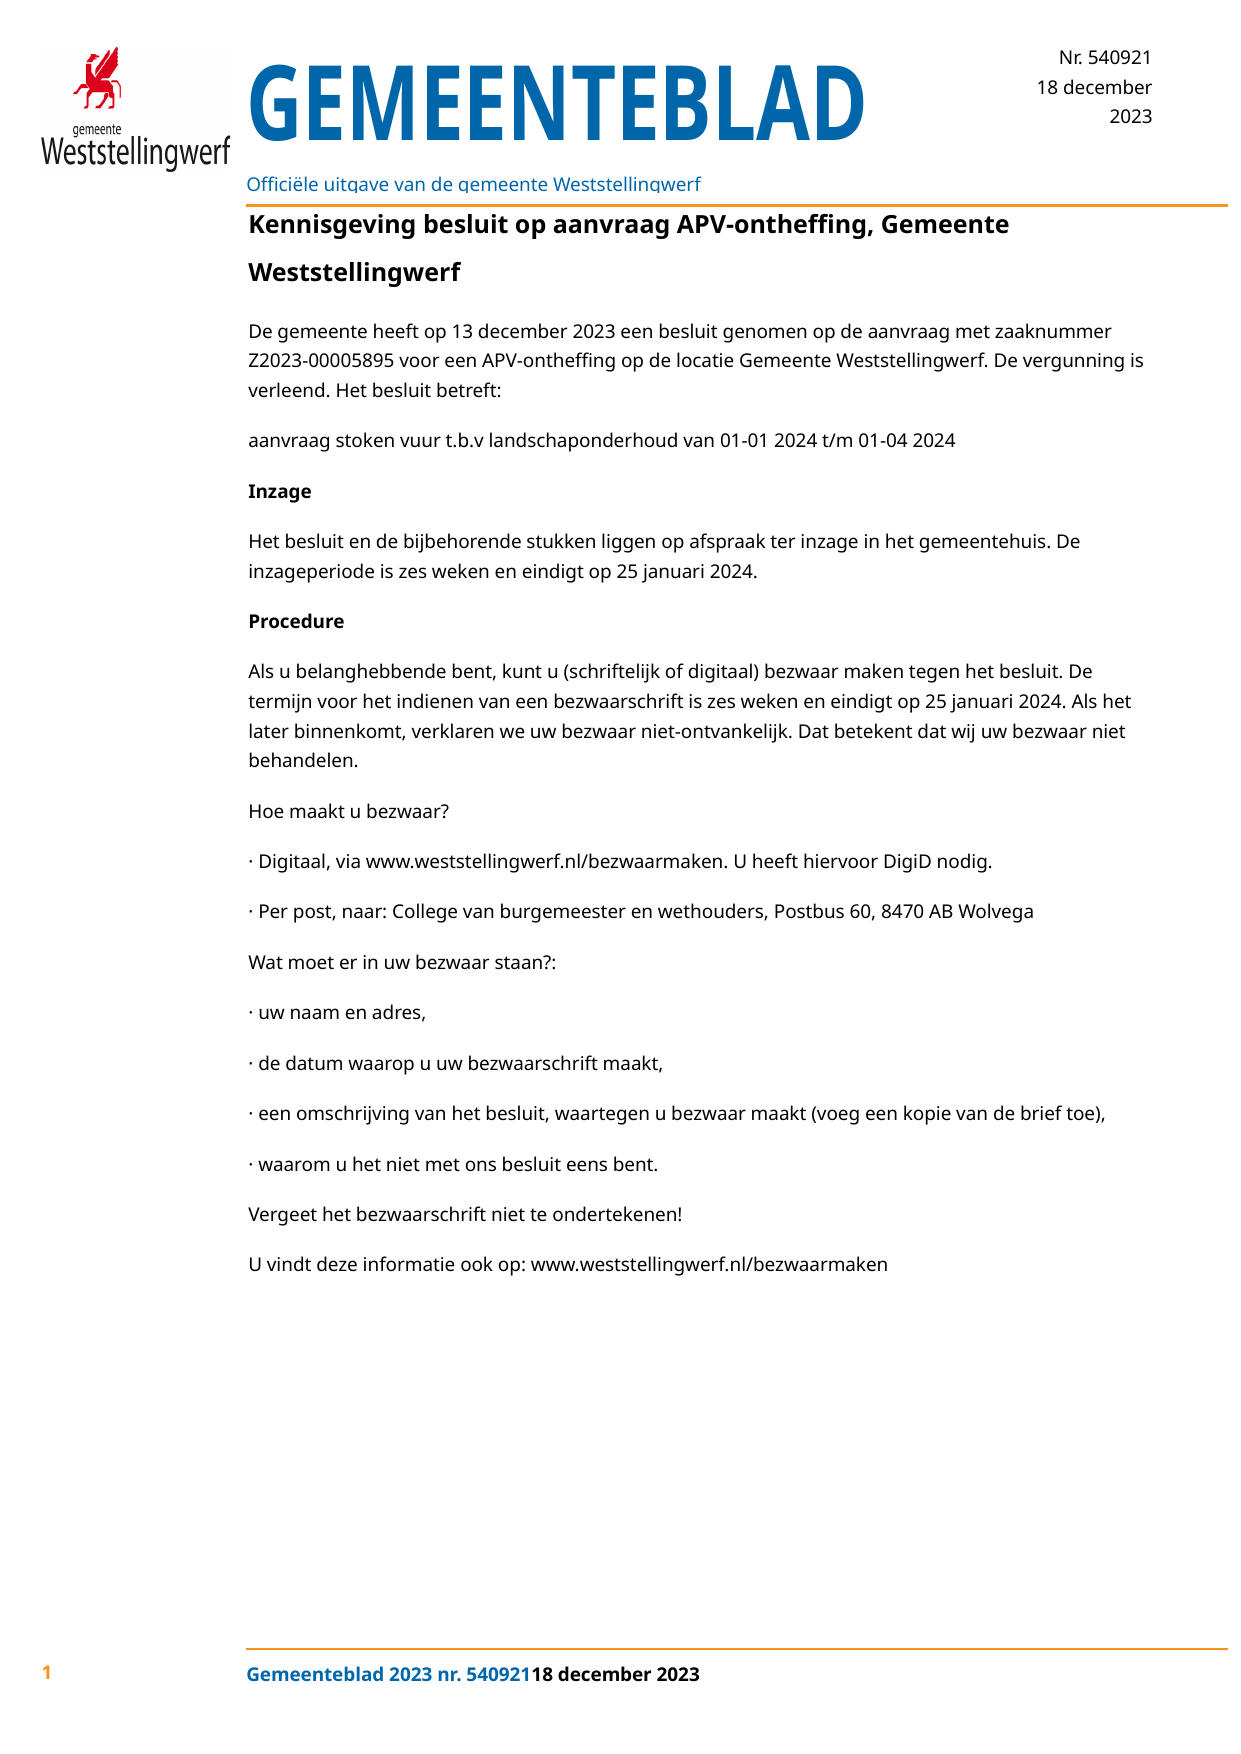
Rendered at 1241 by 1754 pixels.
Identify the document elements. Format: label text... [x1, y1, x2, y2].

text Het besluit en de bijbehorende stukken liggen op afspraak ter inzage in het gemeentehuis. De inzageperiode is zes weken en eindigt op 25 januari 2024. [248, 528, 1152, 584]
text Inzage [248, 478, 1152, 504]
text Kennisgeving besluit op aanvraag APV-ontheffing, Gemeente Weststellingwerf [248, 207, 1152, 288]
text · uw naam en adres, [248, 999, 1152, 1025]
picture [41, 47, 231, 172]
text De gemeente heeft op 13 december 2023 een besluit genomen op de aanvraag met zaaknummer Z2023-00005895 voor een APV-ontheffing op de locatie Gemeente Weststellingwerf. De vergunning is verleend. Het besluit betreft: [248, 318, 1152, 403]
text Procedure [248, 608, 1152, 634]
text Wat moet er in uw bezwaar staan?: [248, 949, 1152, 975]
text · waarom u het niet met ons besluit eens bent. [248, 1151, 1152, 1177]
text · Digitaal, via www.weststellingwerf.nl/bezwaarmaken. U heeft hiervoor DigiD nodig. [248, 848, 1152, 874]
text · de datum waarop u uw bezwaarschrift maakt, [248, 1050, 1152, 1076]
text · een omschrijving van het besluit, waartegen u bezwaar maakt (voeg een kopie van de brief toe), [248, 1100, 1152, 1126]
text · Per post, naar: College van burgemeester en wethouders, Postbus 60, 8470 AB Wolvega [248, 899, 1152, 924]
text Als u belanghebbende bent, kunt u (schriftelijk of digitaal) bezwaar maken tegen het besluit. De termijn voor het indienen van een bezwaarschrift is zes weken en eindigt op 25 januari 2024. Als het later binnenkomt, verklaren we uw bezwaar niet-ontvankelijk. Dat betekent dat wij uw bezwaar niet behandelen. [248, 659, 1152, 773]
text Hoe maakt u bezwaar? [248, 798, 1152, 824]
text aanvraag stoken vuur t.b.v landschaponderhoud van 01-01 2024 t/m 01-04 2024 [248, 427, 1152, 453]
text Vergeet het bezwaarschrift niet te ondertekenen! [248, 1201, 1152, 1227]
text U vindt deze informatie ook op: www.weststellingwerf.nl/bezwaarmaken [248, 1252, 1152, 1277]
